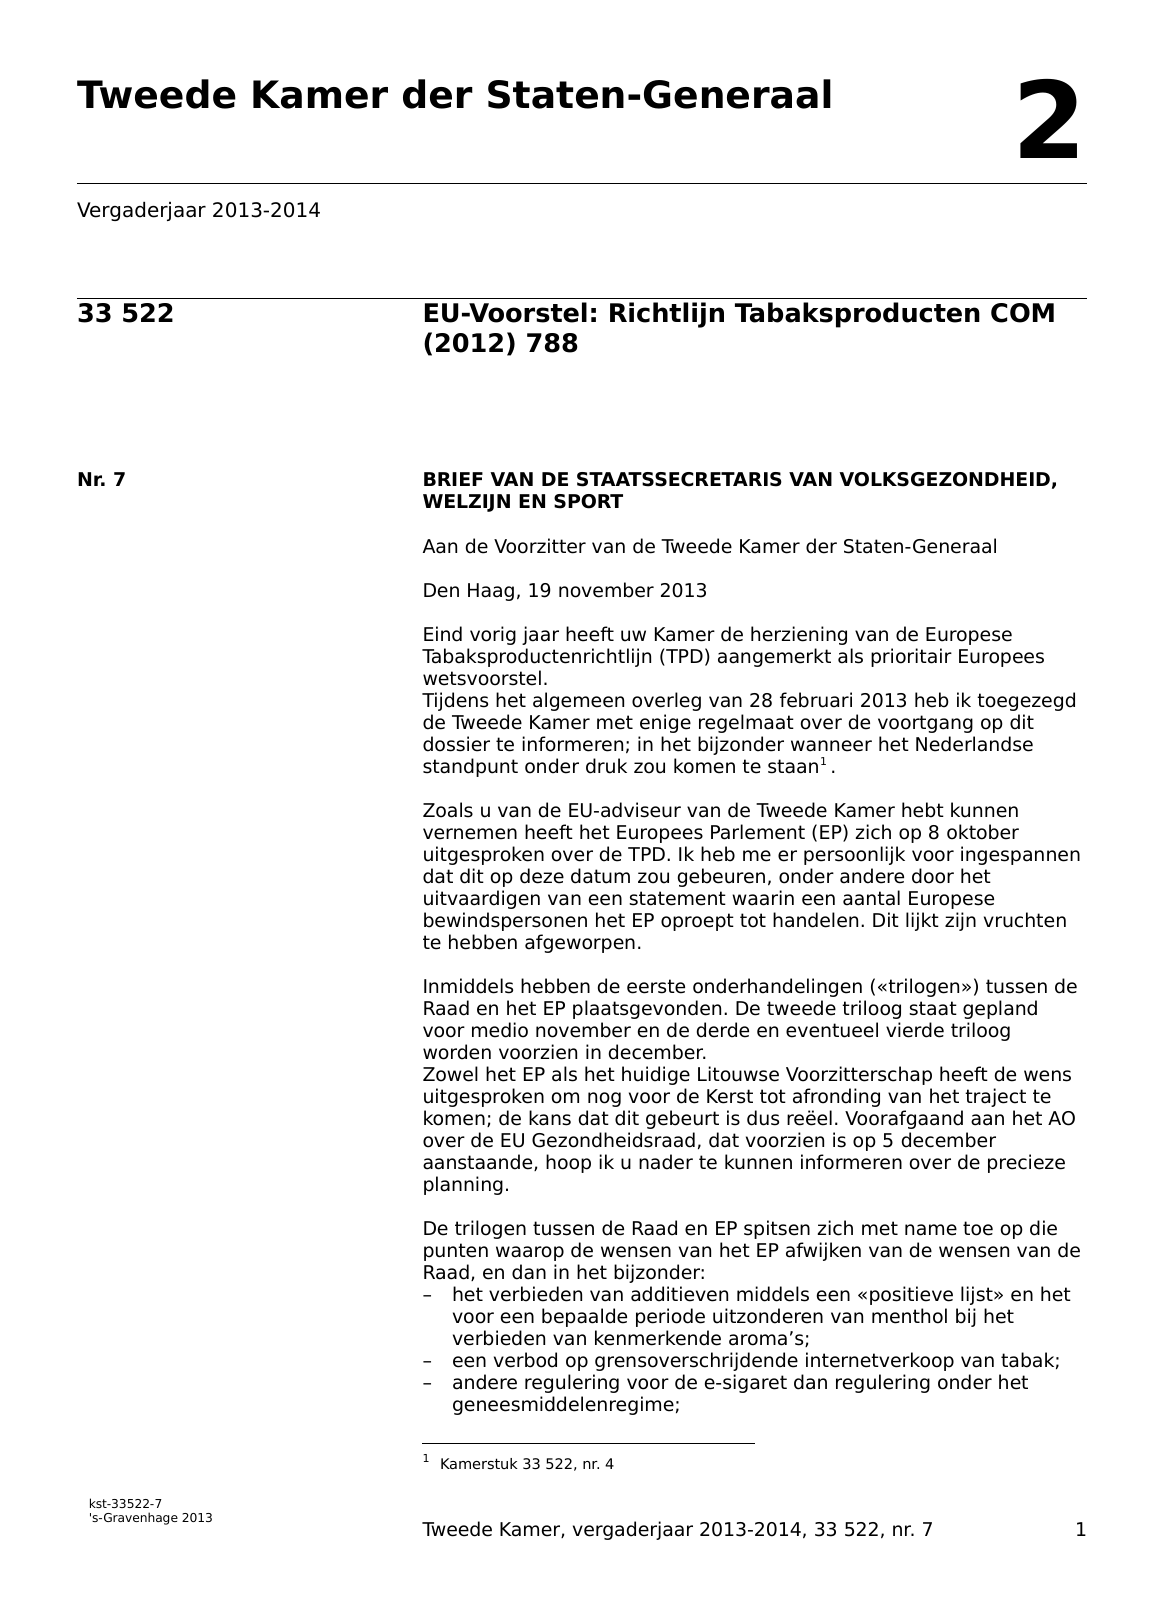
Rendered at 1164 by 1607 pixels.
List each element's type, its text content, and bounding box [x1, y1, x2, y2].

text De trilogen tussen de Raad en EP spitsen zich met name toe op die punten waarop de wensen van het EP afwijken van de wensen van de Raad, en dan in het bijzonder: [422, 1218, 1087, 1284]
text Eind vorig jaar heeft uw Kamer de herziening van de Europese Tabaksproductenrichtlijn (TPD) aangemerkt als prioritair Europees wetsvoorstel. [422, 624, 1087, 690]
text 's-Gravenhage 2013 [88, 1511, 323, 1525]
text Kamerstuk 33 522, nr. 4 [422, 1452, 1087, 1474]
subtitle 33 522 EU-Voorstel: Richtlijn Tabaksproducten COM (2012) 788 [77, 299, 1087, 358]
text Den Haag, 19 november 2013 [422, 580, 1087, 602]
table_header 2 [886, 59, 1087, 183]
text Aan de Voorzitter van de Tweede Kamer der Staten-Generaal [422, 536, 1087, 557]
table_header Tweede Kamer der Staten-Generaal [77, 59, 886, 183]
text – andere regulering voor de e-sigaret dan regulering onder het geneesmiddelenregime; [422, 1372, 1087, 1416]
table_cell Vergaderjaar 2013-2014 [77, 184, 1087, 298]
text Tijdens het algemeen overleg van 28 februari 2013 heb ik toegezegd de Tweede Kamer met enige regelmaat over de voortgang op dit dossier te informeren; in het bijzonder wanneer het Nederlandse standpunt onder druk zou komen te staan. [422, 690, 1087, 778]
text – het verbieden van additieven middels een «positieve lijst» en het voor een bepaalde periode uitzonderen van menthol bij het verbieden van kenmerkende aroma’s; [422, 1284, 1087, 1350]
subtitle Nr. 7 BRIEF VAN DE STAATSSECRETARIS VAN VOLKSGEZONDHEID, WELZIJN EN SPORT [77, 469, 1087, 513]
text kst-33522-7 [88, 1497, 323, 1511]
text Inmiddels hebben de eerste onderhandelingen («trilogen») tussen de Raad en het EP plaatsgevonden. De tweede triloog staat gepland voor medio november en de derde en eventueel vierde triloog worden voorzien in december. [422, 976, 1087, 1064]
text – een verbod op grensoverschrijdende internetverkoop van tabak; [422, 1350, 1087, 1372]
text Zowel het EP als het huidige Litouwse Voorzitterschap heeft de wens uitgesproken om nog voor de Kerst tot afronding van het traject te komen; de kans dat dit gebeurt is dus reëel. Voorafgaand aan het AO over de EU Gezondheidsraad, dat voorzien is op 5 december aanstaande, hoop ik u nader te kunnen informeren over de precieze planning. [422, 1064, 1087, 1196]
text Zoals u van de EU-adviseur van de Tweede Kamer hebt kunnen vernemen heeft het Europees Parlement (EP) zich op 8 oktober uitgesproken over de TPD. Ik heb me er persoonlijk voor ingespannen dat dit op deze datum zou gebeuren, onder andere door het uitvaardigen van een statement waarin een aantal Europese bewindspersonen het EP oproept tot handelen. Dit lijkt zijn vruchten te hebben afgeworpen. [422, 800, 1087, 954]
